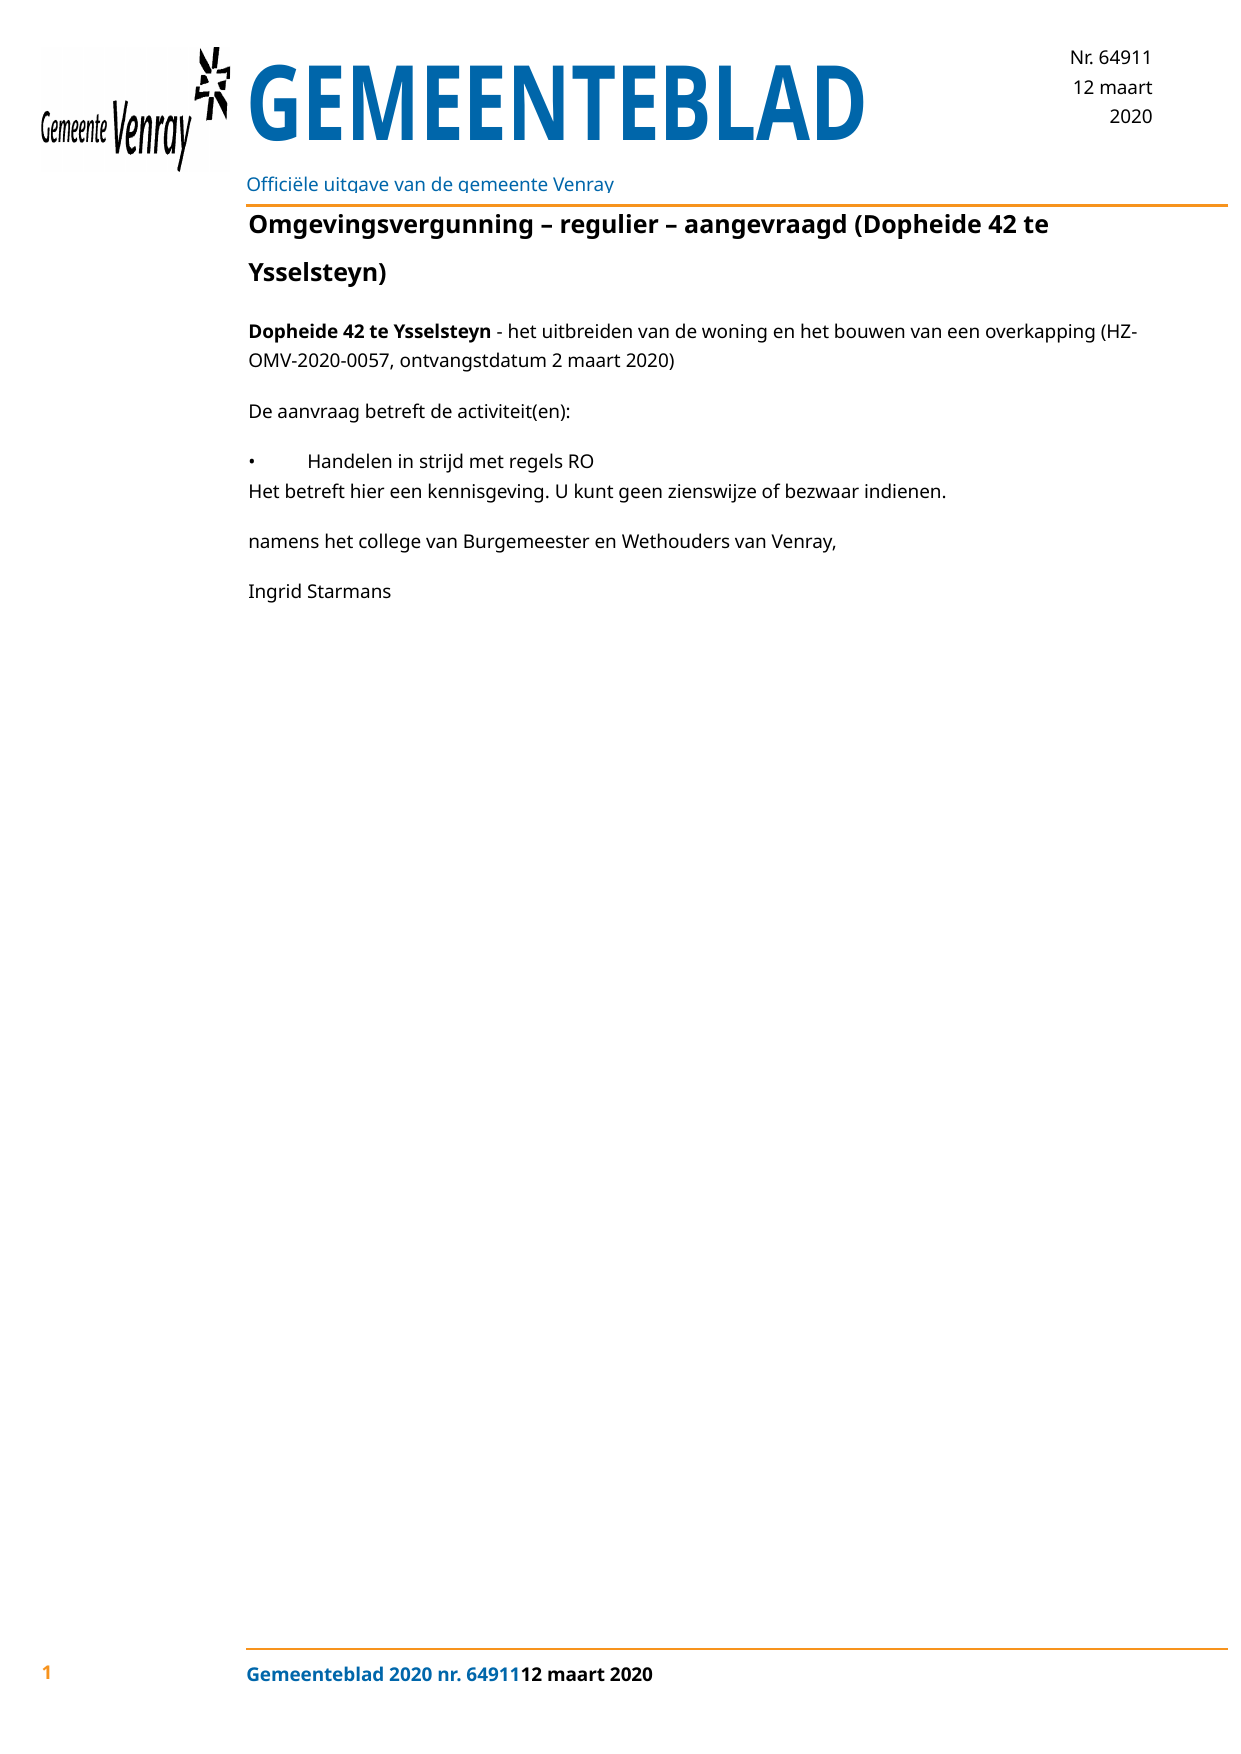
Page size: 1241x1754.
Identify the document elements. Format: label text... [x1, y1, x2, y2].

picture [41, 47, 231, 172]
list Handelen in strijd met regels RO [248, 448, 1152, 474]
text Het betreft hier een kennisgeving. U kunt geen zienswijze of bezwaar indienen. [248, 478, 1152, 504]
text Dopheide 42 te Ysselsteyn - het uitbreiden van de woning en het bouwen van een overkapping (HZ-OMV-2020-0057, ontvangstdatum 2 maart 2020) [248, 318, 1152, 373]
text De aanvraag betreft de activiteit(en): [248, 398, 1152, 424]
text Omgevingsvergunning – regulier – aangevraagd (Dopheide 42 te Ysselsteyn) [248, 207, 1152, 288]
text Ingrid Starmans [248, 579, 1152, 604]
text namens het college van Burgemeester en Wethouders van Venray, [248, 528, 1152, 554]
